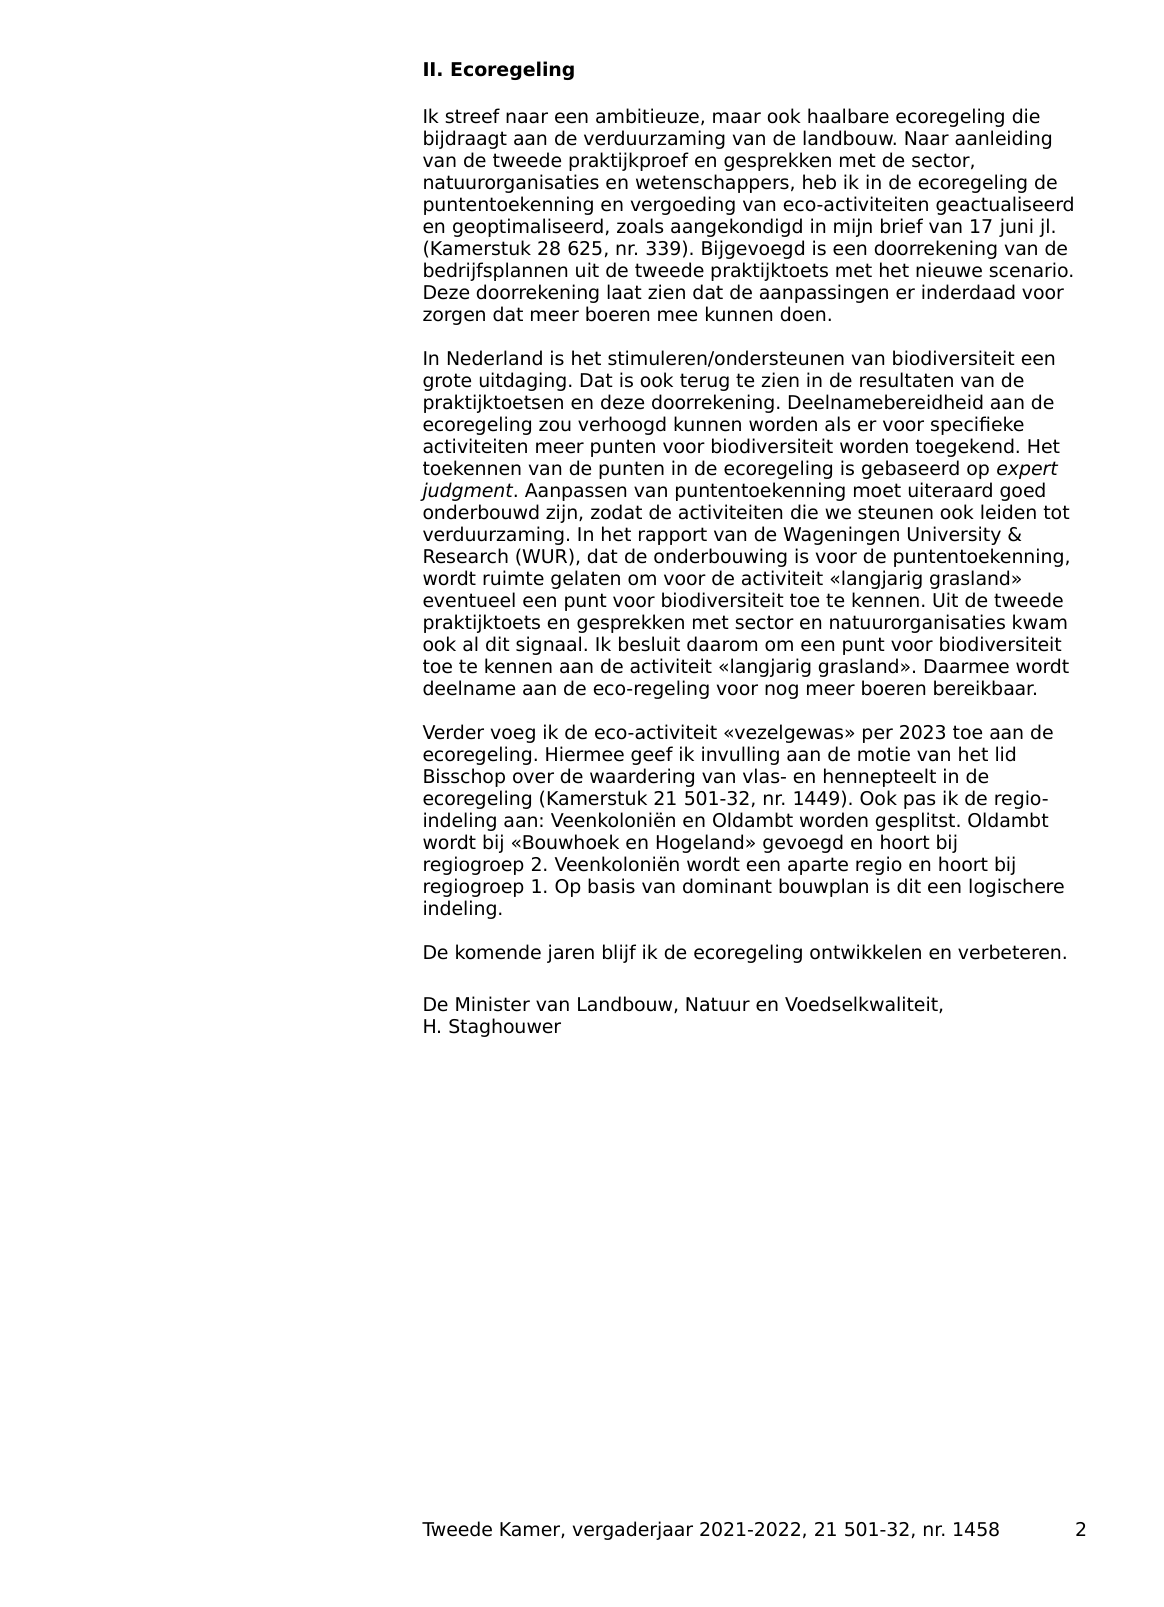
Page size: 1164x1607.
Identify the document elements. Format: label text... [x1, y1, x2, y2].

text De komende jaren blijf ik de ecoregeling ontwikkelen en verbeteren. [422, 942, 1087, 964]
text In Nederland is het stimuleren/ondersteunen van biodiversiteit een grote uitdaging. Dat is ook terug te zien in de resultaten van de praktijktoetsen en deze doorrekening. Deelnamebereidheid aan de ecoregeling zou verhoogd kunnen worden als er voor specifieke activiteiten meer punten voor biodiversiteit worden toegekend. Het toekennen van de punten in de ecoregeling is gebaseerd op expert judgment. Aanpassen van puntentoekenning moet uiteraard goed onderbouwd zijn, zodat de activiteiten die we steunen ook leiden tot verduurzaming. In het rapport van de Wageningen University & Research (WUR), dat de onderbouwing is voor de puntentoekenning, wordt ruimte gelaten om voor de activiteit «langjarig grasland» eventueel een punt voor biodiversiteit toe te kennen. Uit de tweede praktijktoets en gesprekken met sector en natuurorganisaties kwam ook al dit signaal. Ik besluit daarom om een punt voor biodiversiteit toe te kennen aan de activiteit «langjarig grasland». Daarmee wordt deelname aan de eco-regeling voor nog meer boeren bereikbaar. [422, 348, 1087, 700]
text Ik streef naar een ambitieuze, maar ook haalbare ecoregeling die bijdraagt aan de verduurzaming van de landbouw. Naar aanleiding van de tweede praktijkproef en gesprekken met de sector, natuurorganisaties en wetenschappers, heb ik in de ecoregeling de puntentoekenning en vergoeding van eco-activiteiten geactualiseerd en geoptimaliseerd, zoals aangekondigd in mijn brief van 17 juni jl. (Kamerstuk 28 625, nr. 339). Bijgevoegd is een doorrekening van de bedrijfsplannen uit de tweede praktijktoets met het nieuwe scenario. Deze doorrekening laat zien dat de aanpassingen er inderdaad voor zorgen dat meer boeren mee kunnen doen. [422, 106, 1087, 326]
text Verder voeg ik de eco-activiteit «vezelgewas» per 2023 toe aan de ecoregeling. Hiermee geef ik invulling aan de motie van het lid Bisschop over de waardering van vlas- en hennepteelt in de ecoregeling (Kamerstuk 21 501-32, nr. 1449). Ook pas ik de regio-indeling aan: Veenkoloniën en Oldambt worden gesplitst. Oldambt wordt bij «Bouwhoek en Hogeland» gevoegd en hoort bij regiogroep 2. Veenkoloniën wordt een aparte regio en hoort bij regiogroep 1. Op basis van dominant bouwplan is dit een logischere indeling. [422, 722, 1087, 920]
text De Minister van Landbouw, Natuur en Voedselkwaliteit, H. Staghouwer [422, 994, 1087, 1038]
subtitle II. Ecoregeling [422, 59, 1087, 81]
